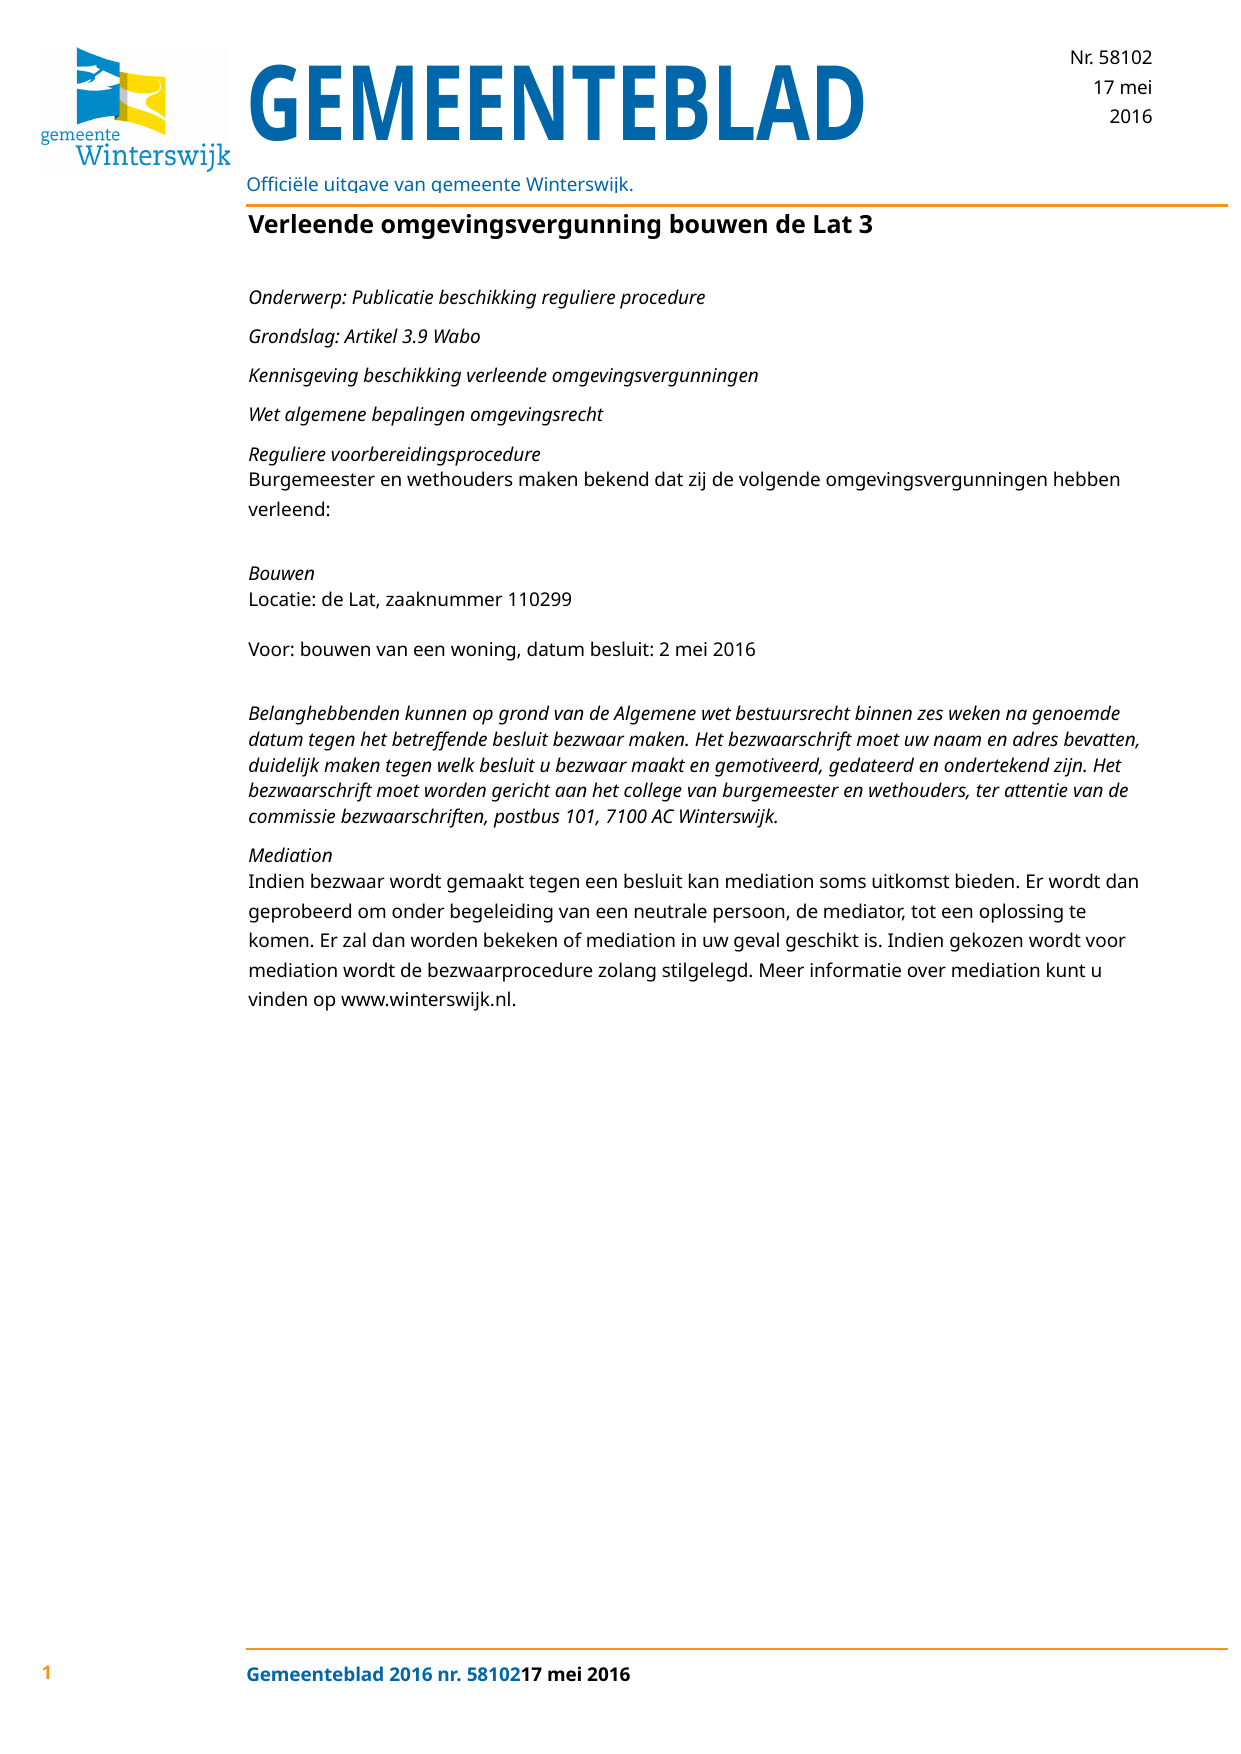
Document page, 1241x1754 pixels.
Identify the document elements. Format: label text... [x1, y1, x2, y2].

text Mediation [248, 842, 1152, 868]
text Reguliere voorbereidingsprocedure [248, 441, 1152, 467]
text Burgemeester en wethouders maken bekend dat zij de volgende omgevingsvergunningen hebben verleend: [248, 467, 1152, 522]
text Onderwerp: Publicatie beschikking reguliere procedure [248, 284, 1152, 309]
text Voor: bouwen van een woning, datum besluit: 2 mei 2016 [248, 636, 1152, 662]
text Grondslag: Artikel 3.9 Wabo [248, 323, 1152, 349]
text Indien bezwaar wordt gemaakt tegen een besluit kan mediation soms uitkomst bieden. Er wordt dan geprobeerd om onder begeleiding van een neutrale persoon, de mediator, tot een oplossing te komen. Er zal dan worden bekeken of mediation in uw geval geschikt is. Indien gekozen wordt voor mediation wordt de bezwaarprocedure zolang stilgelegd. Meer informatie over mediation kunt u vinden op www.winterswijk.nl. [248, 868, 1152, 1012]
text Belanghebbenden kunnen op grond van de Algemene wet bestuursrecht binnen zes weken na genoemde datum tegen het betreffende besluit bezwaar maken. Het bezwaarschrift moet uw naam en adres bevatten, duidelijk maken tegen welk besluit u bezwaar maakt en gemotiveerd, gedateerd en ondertekend zijn. Het bezwaarschrift moet worden gericht aan het college van burgemeester en wethouders, ter attentie van de commissie bezwaarschriften, postbus 101, 7100 AC Winterswijk. [248, 700, 1152, 829]
text Bouwen [248, 560, 1152, 586]
text Locatie: de Lat, zaaknummer 110299 [248, 586, 1152, 612]
text Kennisgeving beschikking verleende omgevingsvergunningen [248, 362, 1152, 388]
text Wet algemene bepalingen omgevingsrecht [248, 402, 1152, 427]
picture [41, 47, 231, 172]
picture [225, 153, 231, 162]
text Verleende omgevingsvergunning bouwen de Lat 3 [248, 207, 1152, 241]
